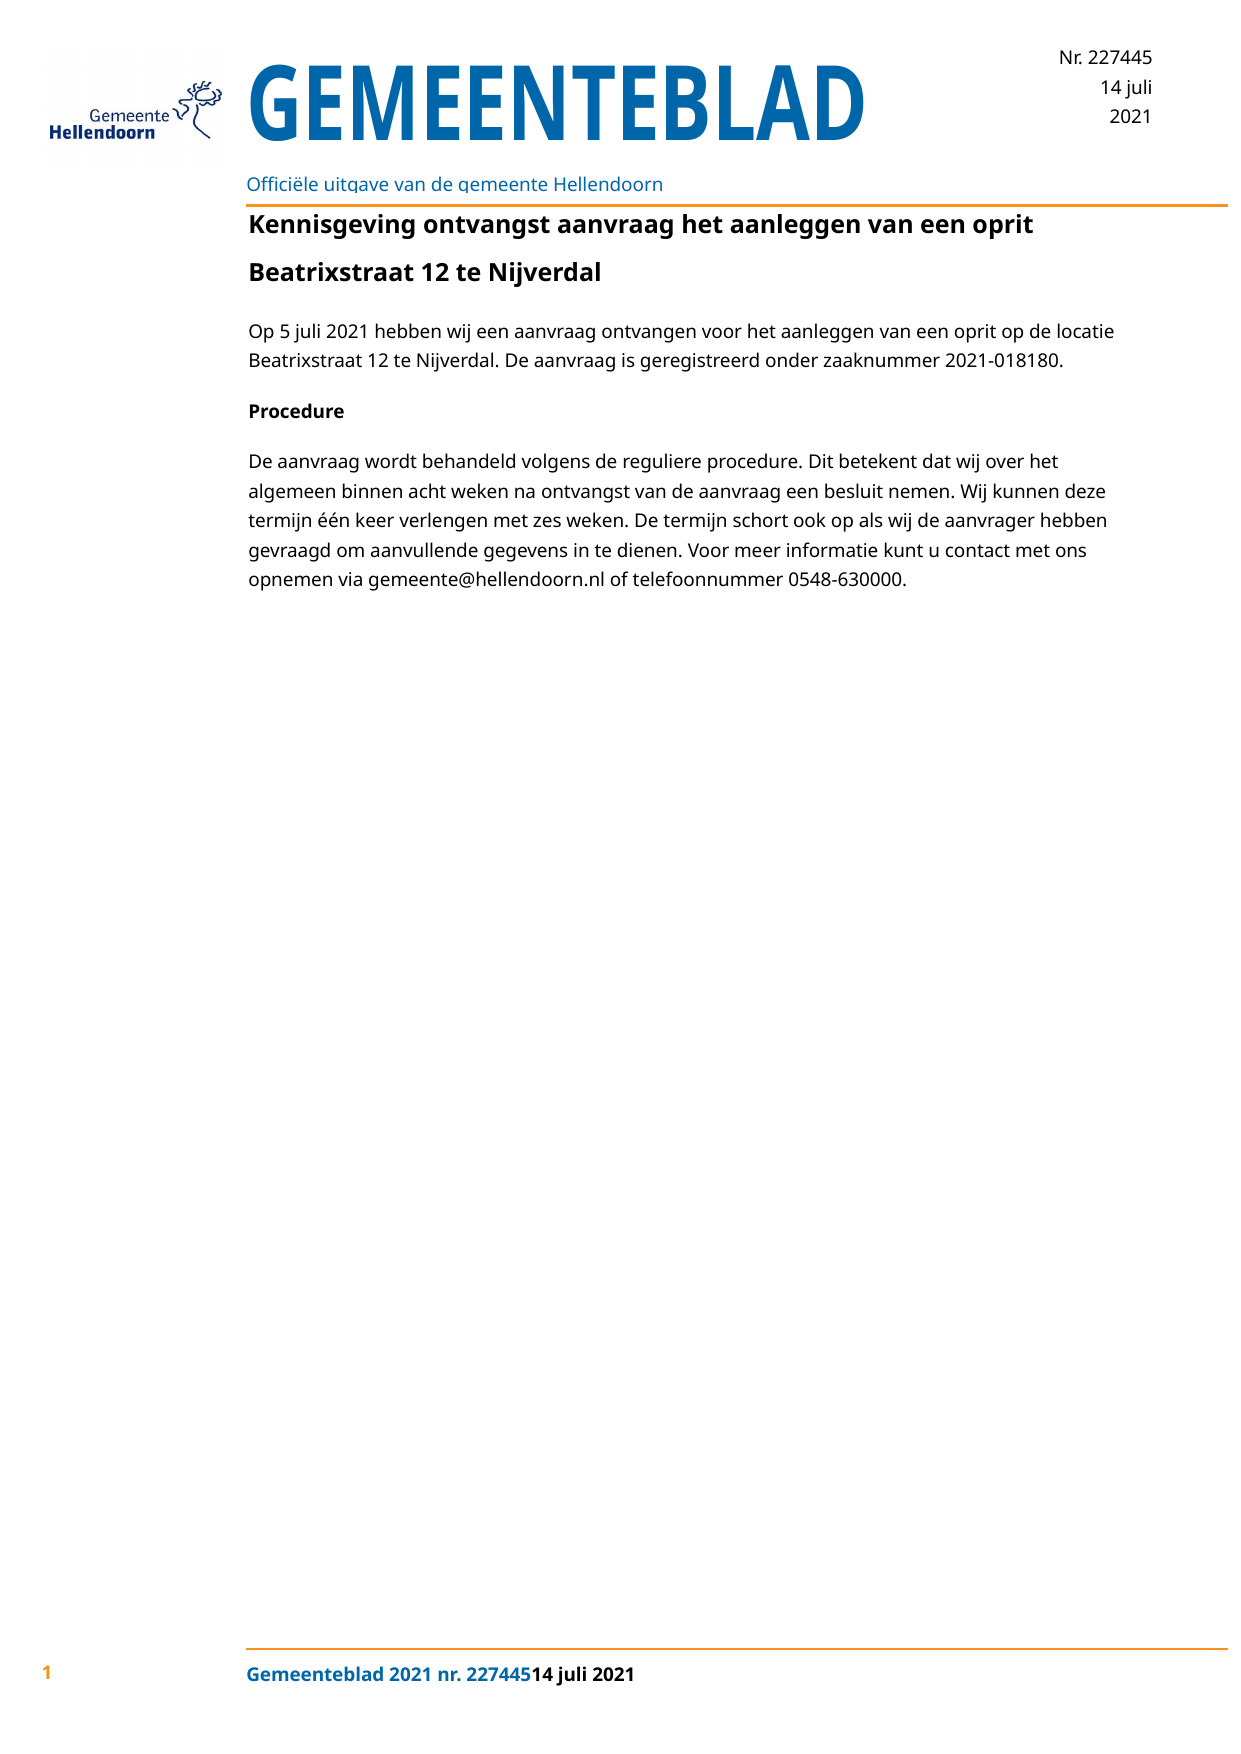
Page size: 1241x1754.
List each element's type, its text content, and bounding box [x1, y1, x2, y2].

text Kennisgeving ontvangst aanvraag het aanleggen van een oprit Beatrixstraat 12 te Nijverdal [248, 207, 1152, 288]
text Procedure [248, 398, 1152, 424]
text Op 5 juli 2021 hebben wij een aanvraag ontvangen voor het aanleggen van een oprit op de locatie Beatrixstraat 12 te Nijverdal. De aanvraag is geregistreerd onder zaaknummer 2021-018180. [248, 318, 1152, 373]
picture [41, 47, 231, 172]
text De aanvraag wordt behandeld volgens de reguliere procedure. Dit betekent dat wij over het algemeen binnen acht weken na ontvangst van de aanvraag een besluit nemen. Wij kunnen deze termijn één keer verlengen met zes weken. De termijn schort ook op als wij de aanvrager hebben gevraagd om aanvullende gegevens in te dienen. Voor meer informatie kunt u contact met ons opnemen via gemeente@hellendoorn.nl of telefoonnummer 0548-630000. [248, 448, 1152, 592]
